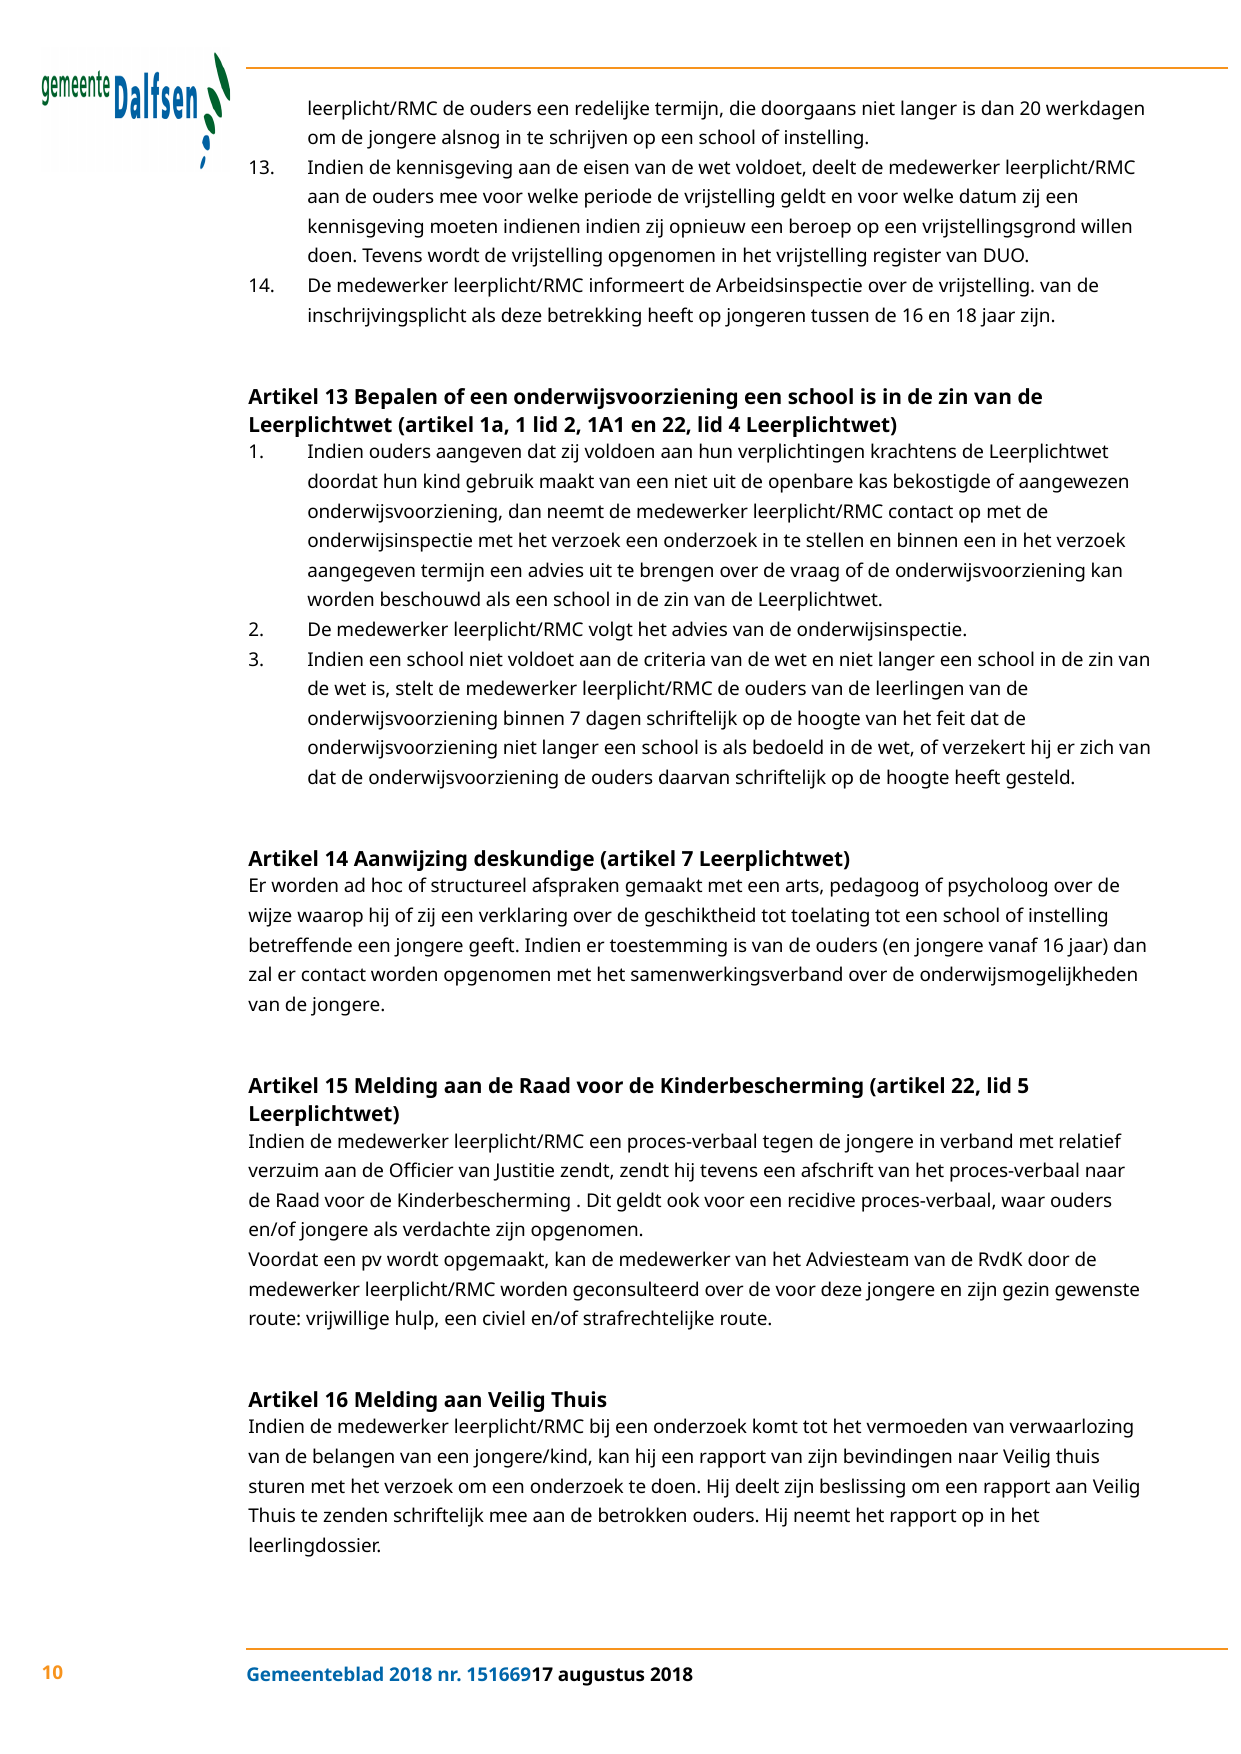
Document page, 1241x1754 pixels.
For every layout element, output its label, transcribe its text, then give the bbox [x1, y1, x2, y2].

text Indien de medewerker leerplicht/RMC een proces-verbaal tegen de jongere in verband met relatief verzuim aan de Officier van Justitie zendt, zendt hij tevens een afschrift van het proces-verbaal naar de Raad voor de Kinderbescherming . Dit geldt ook voor een recidive proces-verbaal, waar ouders en/of jongere als verdachte zijn opgenomen. [248, 1128, 1152, 1242]
picture [41, 47, 231, 172]
text Indien de medewerker leerplicht/RMC bij een onderzoek komt tot het vermoeden van verwaarlozing van de belangen van een jongere/kind, kan hij een rapport van zijn bevindingen naar Veilig thuis sturen met het verzoek om een onderzoek te doen. Hij deelt zijn beslissing om een rapport aan Veilig Thuis te zenden schriftelijk mee aan de betrokken ouders. Hij neemt het rapport op in het leerlingdossier. [248, 1414, 1152, 1558]
text Er worden ad hoc of structureel afspraken gemaakt met een arts, pedagoog of psycholoog over de wijze waarop hij of zij een verklaring over de geschiktheid tot toelating tot een school of instelling betreffende een jongere geeft. Indien er toestemming is van de ouders (en jongere vanaf 16 jaar) dan zal er contact worden opgenomen met het samenwerkingsverband over de onderwijsmogelijkheden van de jongere. [248, 873, 1152, 1017]
text Artikel 14 Aanwijzing deskundige (artikel 7 Leerplichtwet) [248, 844, 1152, 873]
list De medewerker leerplicht/RMC informeert de Arbeidsinspectie over de vrijstelling. van de inschrijvingsplicht als deze betrekking heeft op jongeren tussen de 16 en 18 jaar zijn. [248, 272, 1152, 328]
text Voordat een pv wordt opgemaakt, kan de medewerker van het Adviesteam van de RvdK door de medewerker leerplicht/RMC worden geconsulteerd over de voor deze jongere en zijn gezin gewenste route: vrijwillige hulp, een civiel en/of strafrechtelijke route. [248, 1246, 1152, 1331]
list De medewerker leerplicht/RMC volgt het advies van de onderwijsinspectie. [248, 616, 1152, 642]
list Indien de kennisgeving aan de eisen van de wet voldoet, deelt de medewerker leerplicht/RMC aan de ouders mee voor welke periode de vrijstelling geldt en voor welke datum zij een kennisgeving moeten indienen indien zij opnieuw een beroep op een vrijstellingsgrond willen doen. Tevens wordt de vrijstelling opgenomen in het vrijstelling register van DUO. [248, 154, 1152, 268]
list leerplicht/RMC de ouders een redelijke termijn, die doorgaans niet langer is dan 20 werkdagen om de jongere alsnog in te schrijven op een school of instelling. [248, 95, 1152, 150]
list Indien ouders aangeven dat zij voldoen aan hun verplichtingen krachtens de Leerplichtwet doordat hun kind gebruik maakt van een niet uit de openbare kas bekostigde of aangewezen onderwijsvoorziening, dan neemt de medewerker leerplicht/RMC contact op met de onderwijsinspectie met het verzoek een onderzoek in te stellen en binnen een in het verzoek aangegeven termijn een advies uit te brengen over de vraag of de onderwijsvoorziening kan worden beschouwd als een school in de zin van de Leerplichtwet. [248, 439, 1152, 612]
text Artikel 13 Bepalen of een onderwijsvoorziening een school is in de zin van de Leerplichtwet (artikel 1a, 1 lid 2, 1A1 en 22, lid 4 Leerplichtwet) [248, 382, 1152, 439]
list Indien een school niet voldoet aan de criteria van de wet en niet langer een school in de zin van de wet is, stelt de medewerker leerplicht/RMC de ouders van de leerlingen van de onderwijsvoorziening binnen 7 dagen schriftelijk op de hoogte van het feit dat de onderwijsvoorziening niet langer een school is als bedoeld in de wet, of verzekert hij er zich van dat de onderwijsvoorziening de ouders daarvan schriftelijk op de hoogte heeft gesteld. [248, 646, 1152, 790]
text Artikel 15 Melding aan de Raad voor de Kinderbescherming (artikel 22, lid 5 Leerplichtwet) [248, 1071, 1152, 1128]
text Artikel 16 Melding aan Veilig Thuis [248, 1385, 1152, 1414]
